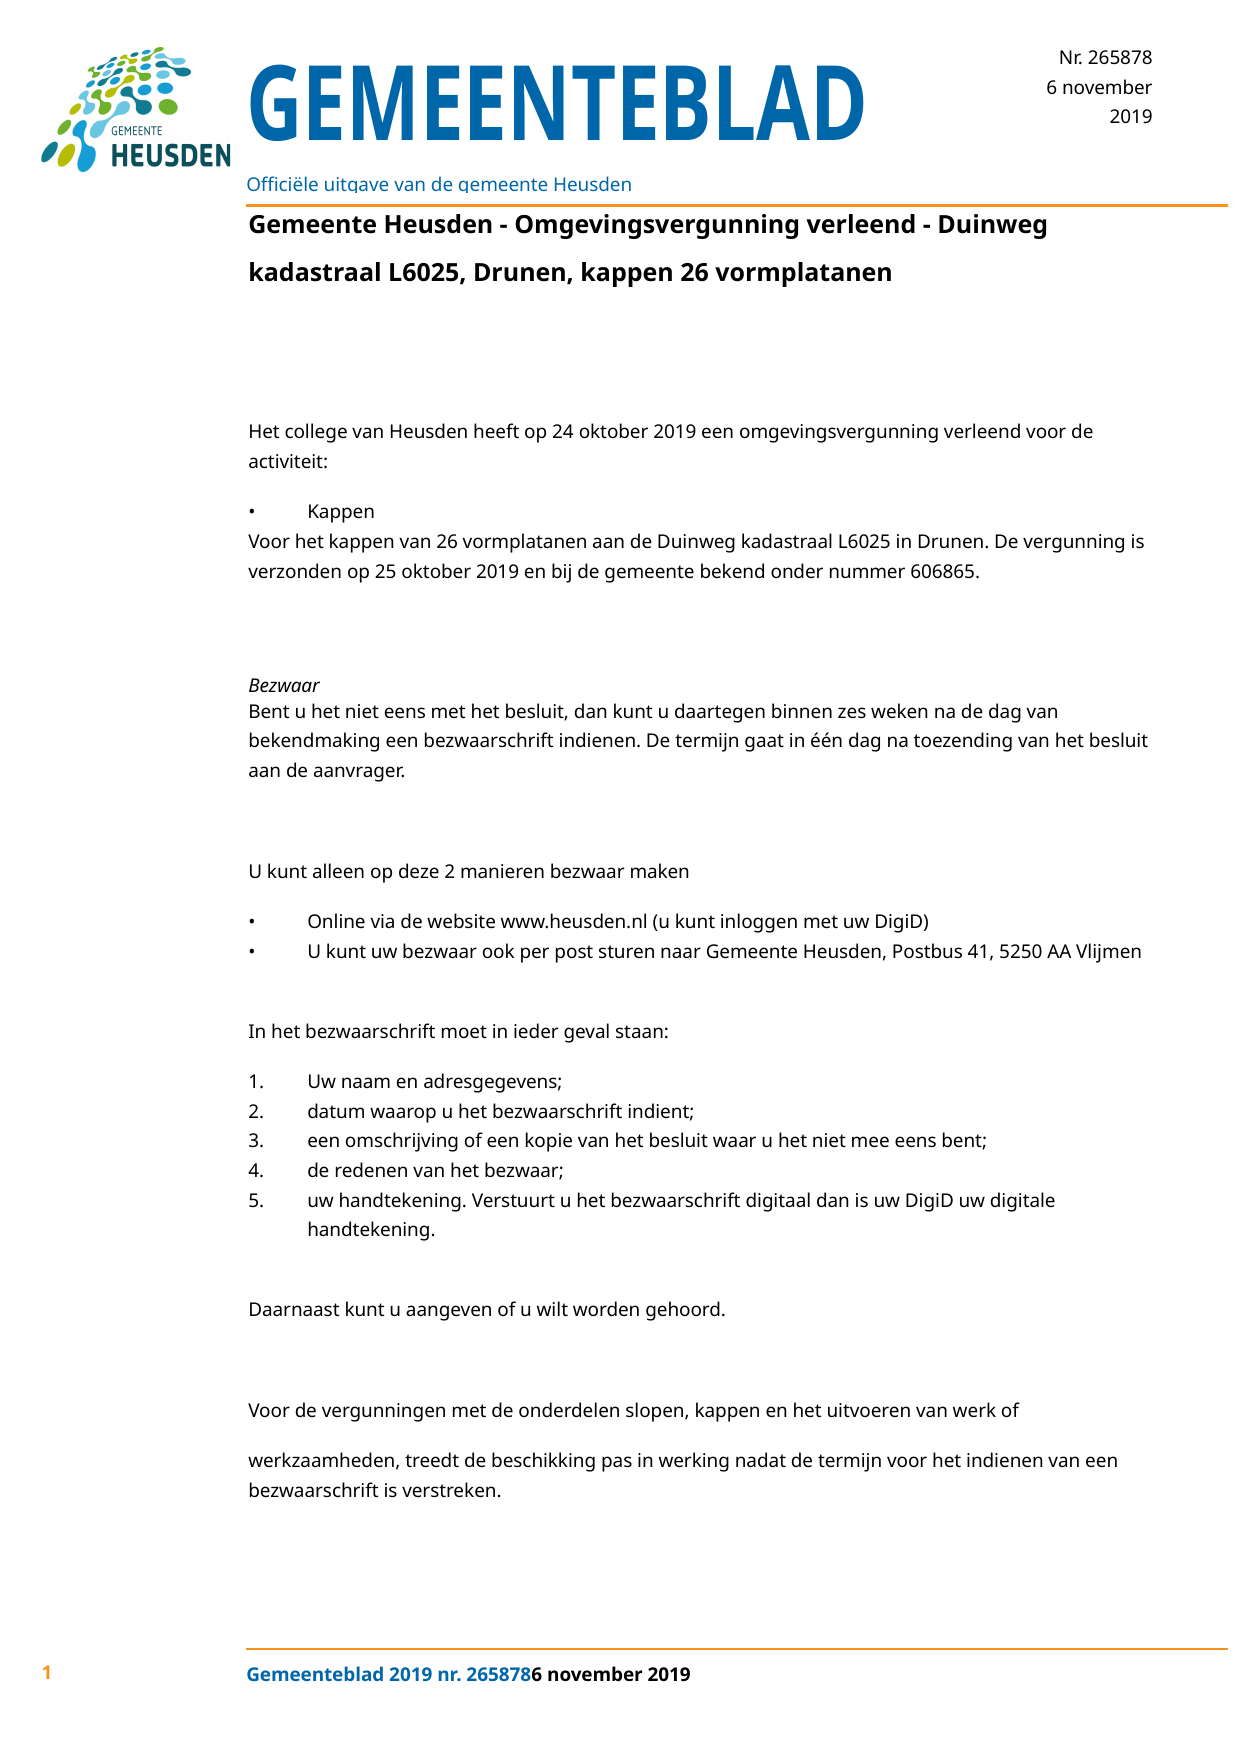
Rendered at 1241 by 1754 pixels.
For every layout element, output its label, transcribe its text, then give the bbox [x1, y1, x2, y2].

text U kunt alleen op deze 2 manieren bezwaar maken [248, 858, 1152, 884]
text Het college van Heusden heeft op 24 oktober 2019 een omgevingsvergunning verleend voor de activiteit: [248, 419, 1152, 474]
text werkzaamheden, treedt de beschikking pas in werking nadat de termijn voor het indienen van een bezwaarschrift is verstreken. [248, 1448, 1152, 1503]
text Voor het kappen van 26 vormplatanen aan de Duinweg kadastraal L6025 in Drunen. De vergunning is verzonden op 25 oktober 2019 en bij de gemeente bekend onder nummer 606865. [248, 528, 1152, 584]
list Online via de website www.heusden.nl (u kunt inloggen met uw DigiD) [248, 908, 1152, 934]
picture [41, 47, 231, 172]
list Kappen [248, 499, 1152, 524]
list de redenen van het bezwaar; [248, 1157, 1152, 1183]
list een omschrijving of een kopie van het besluit waar u het niet mee eens bent; [248, 1128, 1152, 1153]
text In het bezwaarschrift moet in ieder geval staan: [248, 1018, 1152, 1044]
text Bezwaar [248, 672, 1152, 698]
list uw handtekening. Verstuurt u het bezwaarschrift digitaal dan is uw DigiD uw digitale handtekening. [248, 1187, 1152, 1242]
list Uw naam en adresgegevens; [248, 1068, 1152, 1094]
list datum waarop u het bezwaarschrift indient; [248, 1098, 1152, 1124]
list U kunt uw bezwaar ook per post sturen naar Gemeente Heusden, Postbus 41, 5250 AA Vlijmen [248, 938, 1152, 964]
text Bent u het niet eens met het besluit, dan kunt u daartegen binnen zes weken na de dag van bekendmaking een bezwaarschrift indienen. De termijn gaat in één dag na toezending van het besluit aan de aanvrager. [248, 698, 1152, 783]
text Gemeente Heusden - Omgevingsvergunning verleend - Duinweg kadastraal L6025, Drunen, kappen 26 vormplatanen [248, 207, 1152, 288]
text Daarnaast kunt u aangeven of u wilt worden gehoord. [248, 1296, 1152, 1322]
text Voor de vergunningen met de onderdelen slopen, kappen en het uitvoeren van werk of [248, 1397, 1152, 1423]
